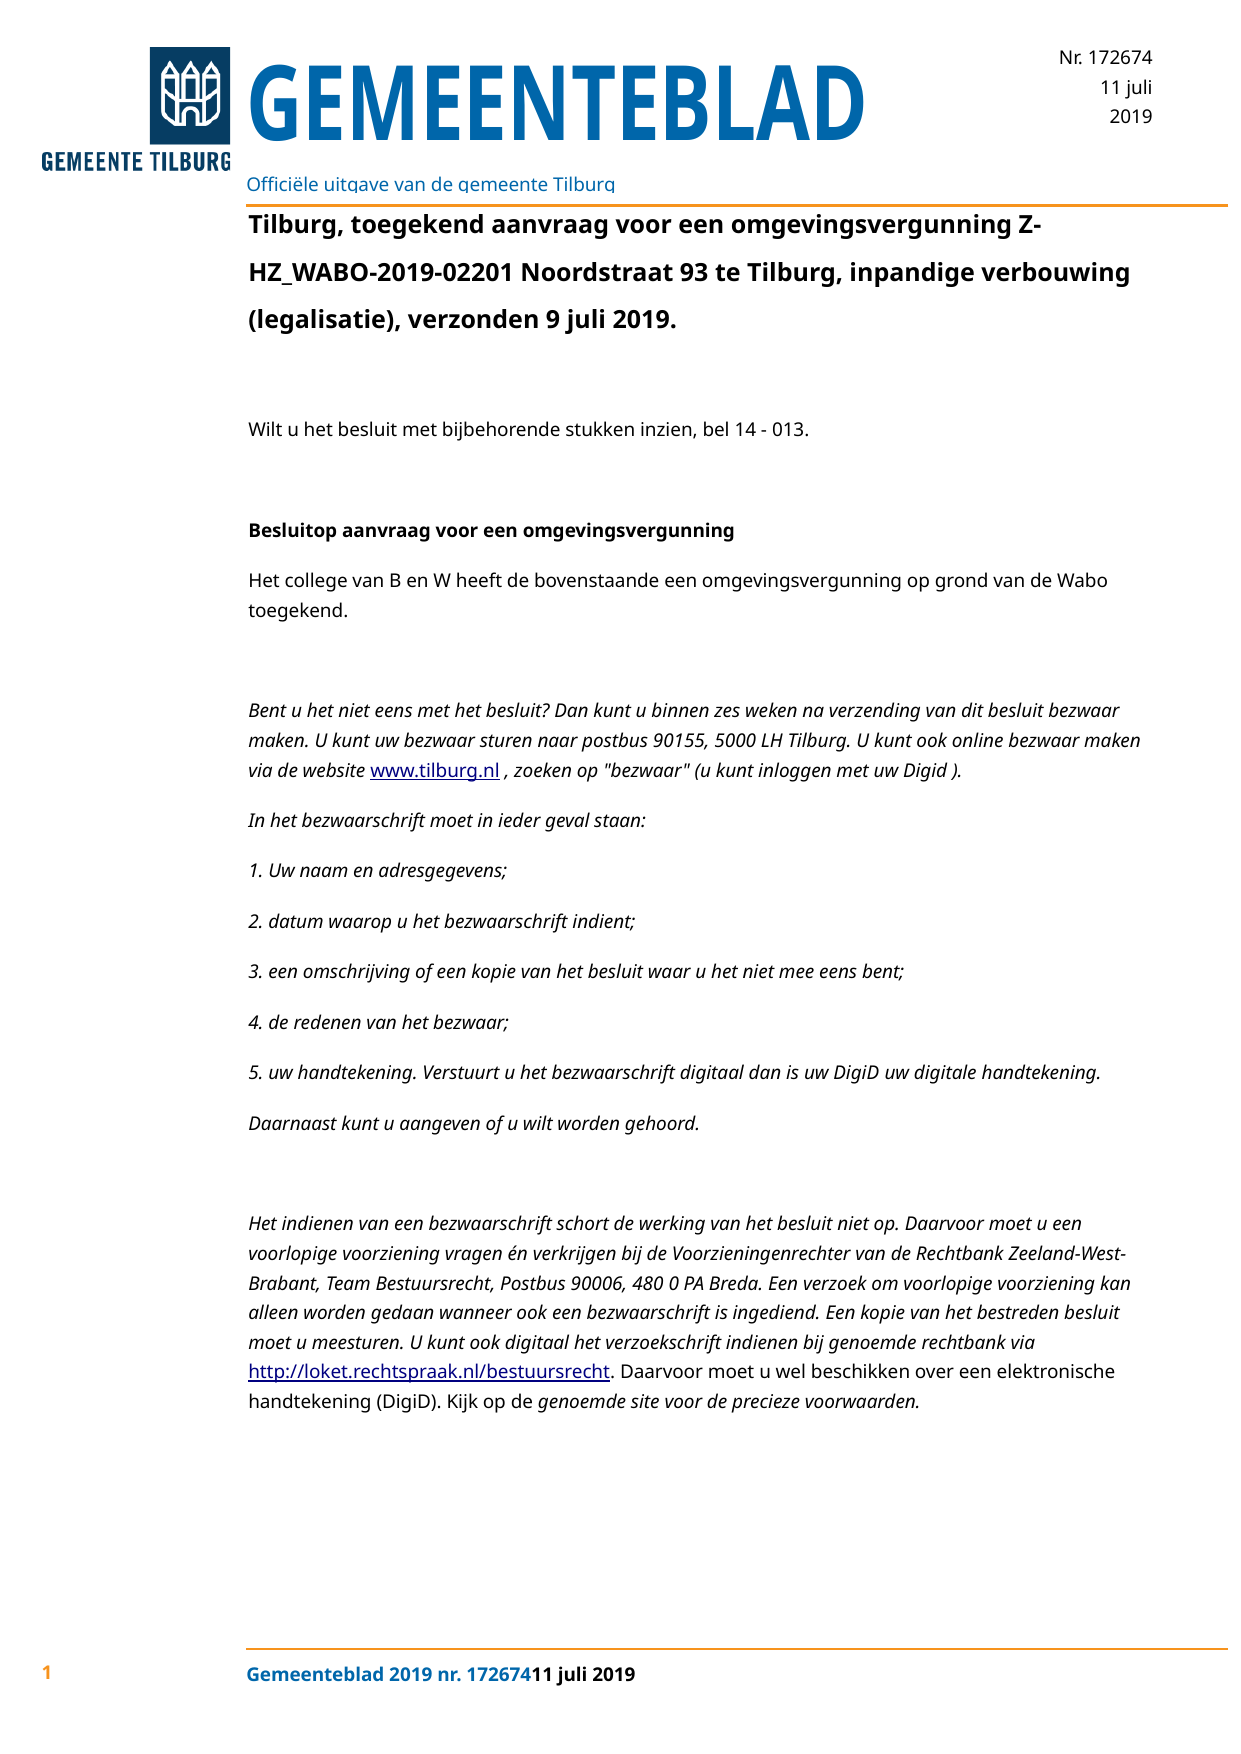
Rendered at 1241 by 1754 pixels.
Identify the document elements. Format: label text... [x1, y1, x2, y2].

text 3. een omschrijving of een kopie van het besluit waar u het niet mee eens bent; [248, 958, 1152, 984]
text 1. Uw naam en adresgegevens; [248, 858, 1152, 883]
text 4. de redenen van het bezwaar; [248, 1009, 1152, 1034]
text Het indienen van een bezwaarschrift schort de werking van het besluit niet op. Daarvoor moet u een voorlopige voorziening vragen én verkrijgen bij de Voorzieningenrechter van de Rechtbank Zeeland-West-Brabant, Team Bestuursrecht, Postbus 90006, 480 0 PA Breda. Een verzoek om voorlopige voorziening kan alleen worden gedaan wanneer ook een bezwaarschrift is ingediend. Een kopie van het bestreden besluit moet u meesturen. U kunt ook digitaal het verzoekschrift indienen bij genoemde rechtbank via http://loket.rechtspraak.nl/bestuursrecht. Daarvoor moet u wel beschikken over een elektronische handtekening (DigiD). Kijk op de genoemde site voor de precieze voorwaarden. [248, 1211, 1152, 1414]
picture [41, 47, 231, 172]
text Besluitop aanvraag voor een omgevingsvergunning [248, 517, 1152, 542]
text Bent u het niet eens met het besluit? Dan kunt u binnen zes weken na verzending van dit besluit bezwaar maken. U kunt uw bezwaar sturen naar postbus 90155, 5000 LH Tilburg. U kunt ook online bezwaar maken via de website www.tilburg.nl , zoeken op "bezwaar" (u kunt inloggen met uw Digid ). [248, 698, 1152, 782]
text In het bezwaarschrift moet in ieder geval staan: [248, 807, 1152, 833]
text Wilt u het besluit met bijbehorende stukken inzien, bel 14 - 013. [248, 416, 1152, 442]
text 2. datum waarop u het bezwaarschrift indient; [248, 908, 1152, 934]
text 5. uw handtekening. Verstuurt u het bezwaarschrift digitaal dan is uw DigiD uw digitale handtekening. [248, 1059, 1152, 1085]
text Tilburg, toegekend aanvraag voor een omgevingsvergunning Z-HZ_WABO-2019-02201 Noordstraat 93 te Tilburg, inpandige verbouwing (legalisatie), verzonden 9 juli 2019. [248, 207, 1152, 336]
text Daarnaast kunt u aangeven of u wilt worden gehoord. [248, 1110, 1152, 1135]
text Het college van B en W heeft de bovenstaande een omgevingsvergunning op grond van de Wabo toegekend. [248, 567, 1152, 622]
